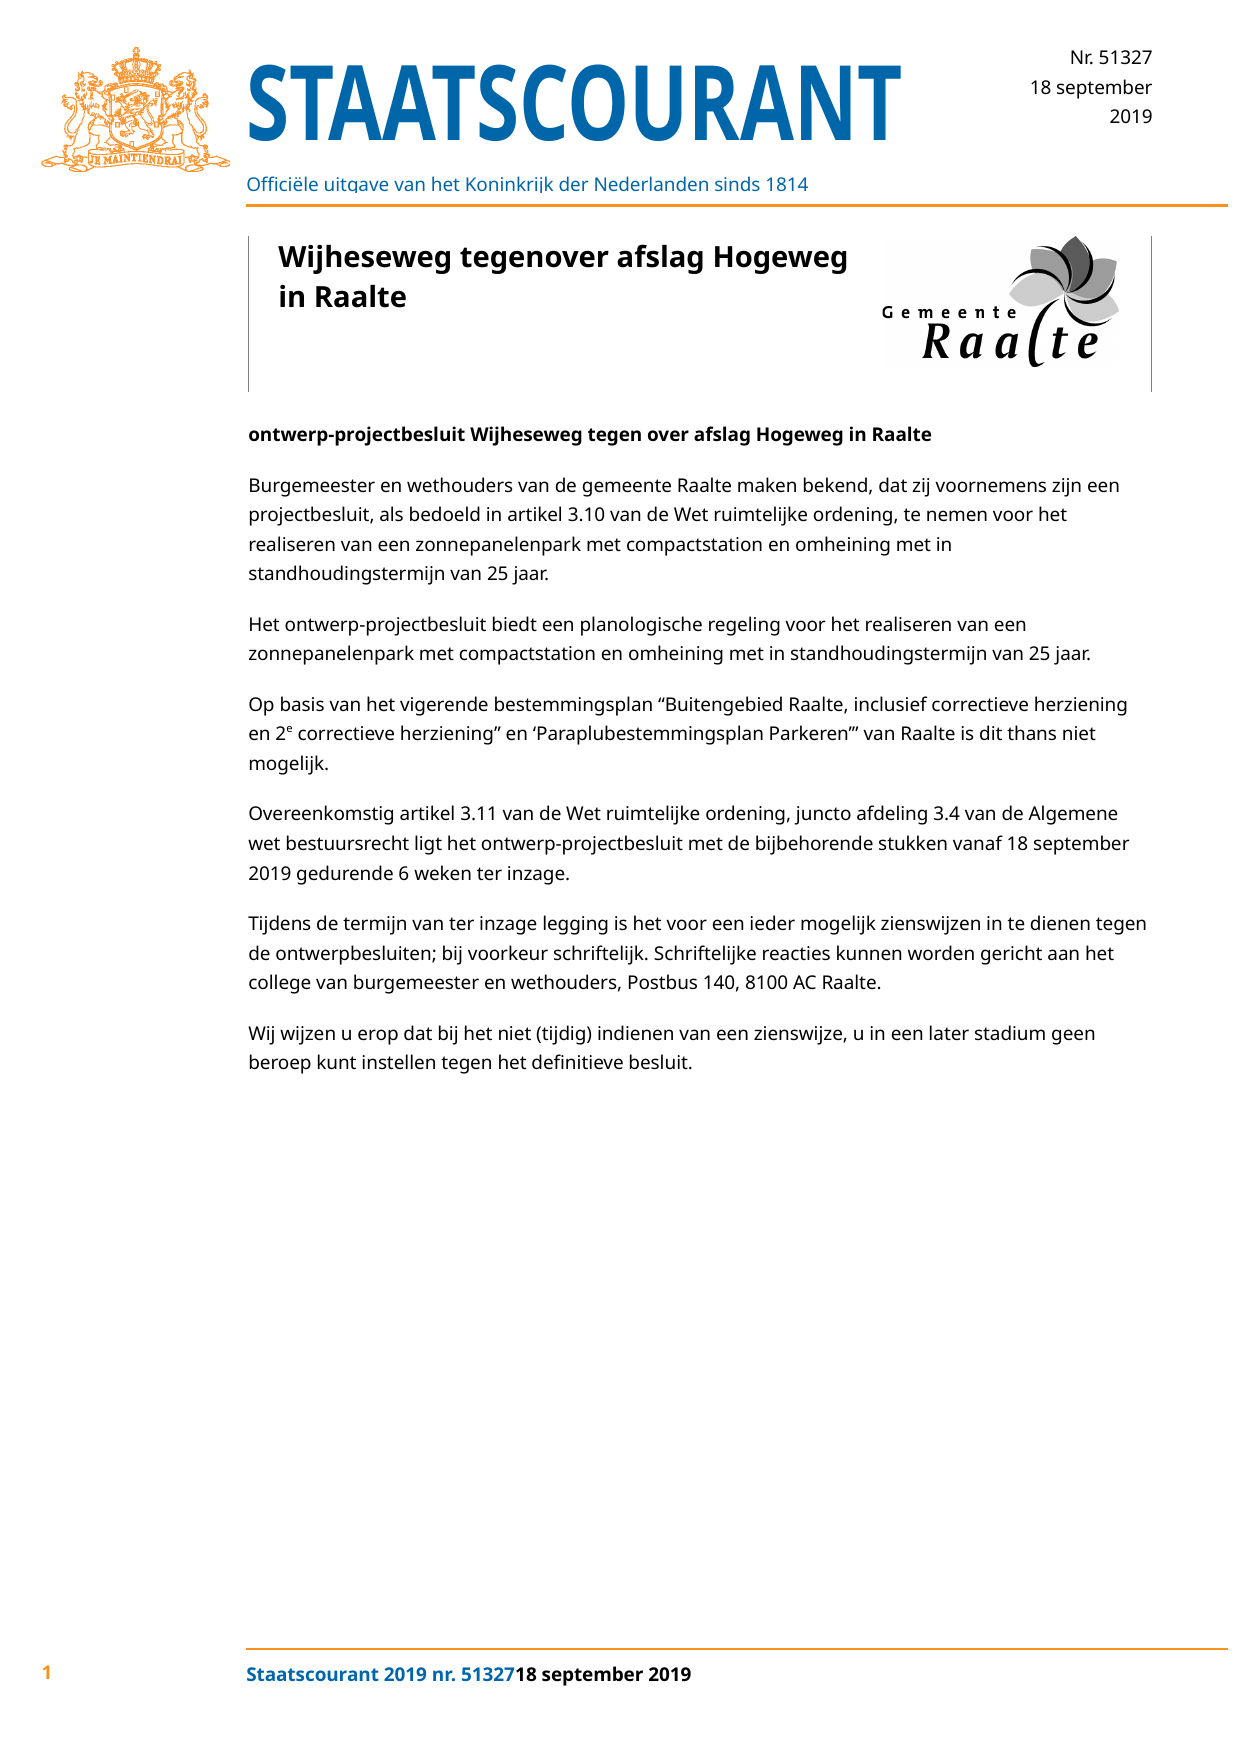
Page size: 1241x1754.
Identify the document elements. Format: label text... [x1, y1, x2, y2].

table_header [850, 236, 1151, 392]
text ontwerp-projectbesluit Wijheseweg tegen over afslag Hogeweg in Raalte [248, 421, 1152, 447]
text Het ontwerp-projectbesluit biedt een planologische regeling voor het realiseren van een zonnepanelenpark met compactstation en omheining met in standhoudingstermijn van 25 jaar. [248, 611, 1152, 666]
picture [882, 236, 1119, 367]
picture [41, 47, 231, 172]
text Op basis van het vigerende bestemmingsplan “Buitengebied Raalte, inclusief correctieve herziening en 2e correctieve herziening” en ‘Paraplubestemmingsplan Parkeren’” van Raalte is dit thans niet mogelijk. [248, 691, 1152, 776]
text Wij wijzen u erop dat bij het niet (tijdig) indienen van een zienswijze, u in een later stadium geen beroep kunt instellen tegen het definitieve besluit. [248, 1020, 1152, 1075]
text Tijdens de termijn van ter inzage legging is het voor een ieder mogelijk zienswijzen in te dienen tegen de ontwerpbesluiten; bij voorkeur schriftelijk. Schriftelijke reacties kunnen worden gericht aan het college van burgemeester en wethouders, Postbus 140, 8100 AC Raalte. [248, 910, 1152, 995]
text Overeenkomstig artikel 3.11 van de Wet ruimtelijke ordening, juncto afdeling 3.4 van de Algemene wet bestuursrecht ligt het ontwerp-projectbesluit met de bijbehorende stukken vanaf 18 september 2019 gedurende 6 weken ter inzage. [248, 801, 1152, 885]
text Burgemeester en wethouders van de gemeente Raalte maken bekend, dat zij voornemens zijn een projectbesluit, als bedoeld in artikel 3.10 van de Wet ruimtelijke ordening, te nemen voor het realiseren van een zonnepanelenpark met compactstation en omheining met in standhoudingstermijn van 25 jaar. [248, 472, 1152, 586]
table_header Wijheseweg tegenover afslag Hogeweg in Raalte [249, 236, 850, 392]
